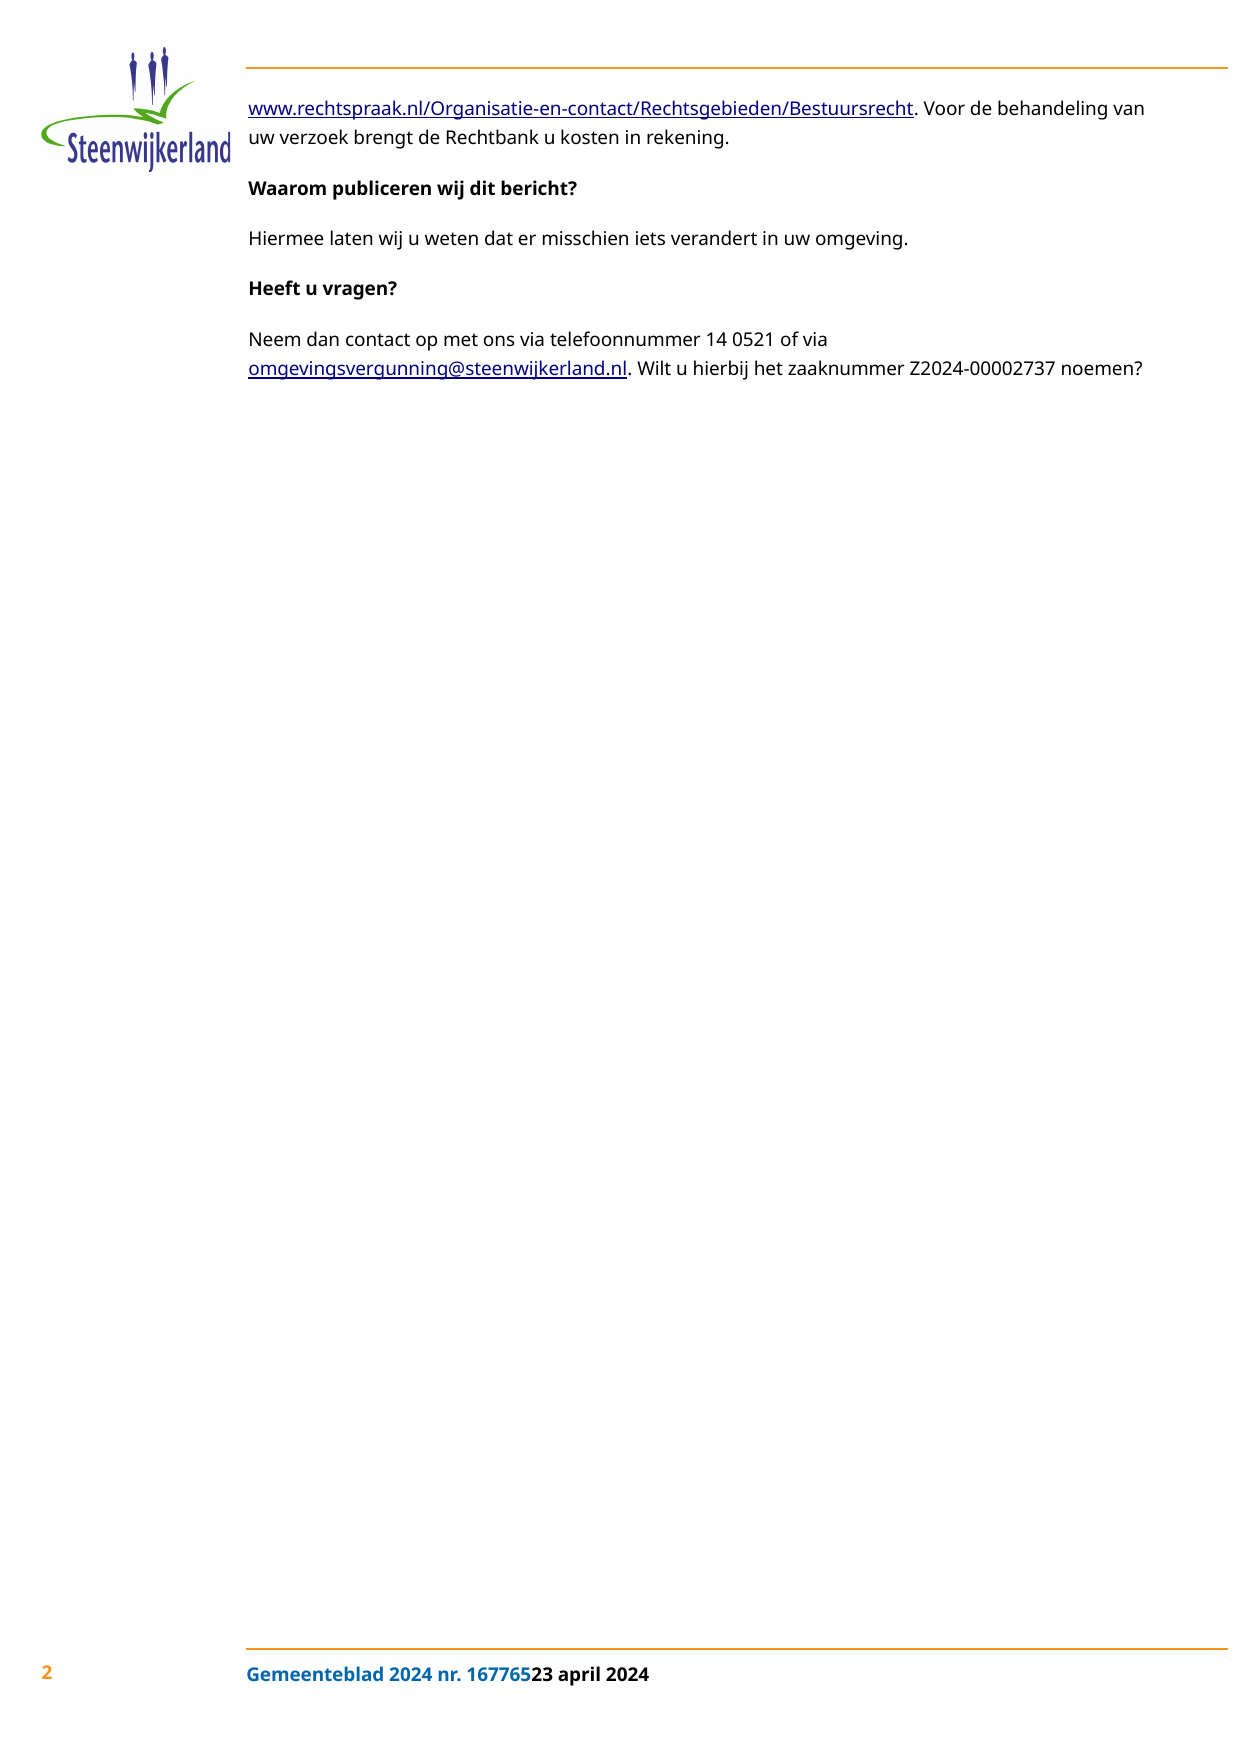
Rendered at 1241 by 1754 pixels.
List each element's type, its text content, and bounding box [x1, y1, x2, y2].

text Neem dan contact op met ons via telefoonnummer 14 0521 of via omgevingsvergunning@steenwijkerland.nl. Wilt u hierbij het zaaknummer Z2024-00002737 noemen? [248, 326, 1152, 381]
text Heeft u vragen? [248, 276, 1152, 301]
picture [41, 47, 231, 172]
text Waarom publiceren wij dit bericht? [248, 175, 1152, 201]
text www.rechtspraak.nl/Organisatie-en-contact/Rechtsgebieden/Bestuursrecht. Voor de behandeling van uw verzoek brengt de Rechtbank u kosten in rekening. [248, 95, 1152, 150]
text Hiermee laten wij u weten dat er misschien iets verandert in uw omgeving. [248, 225, 1152, 251]
